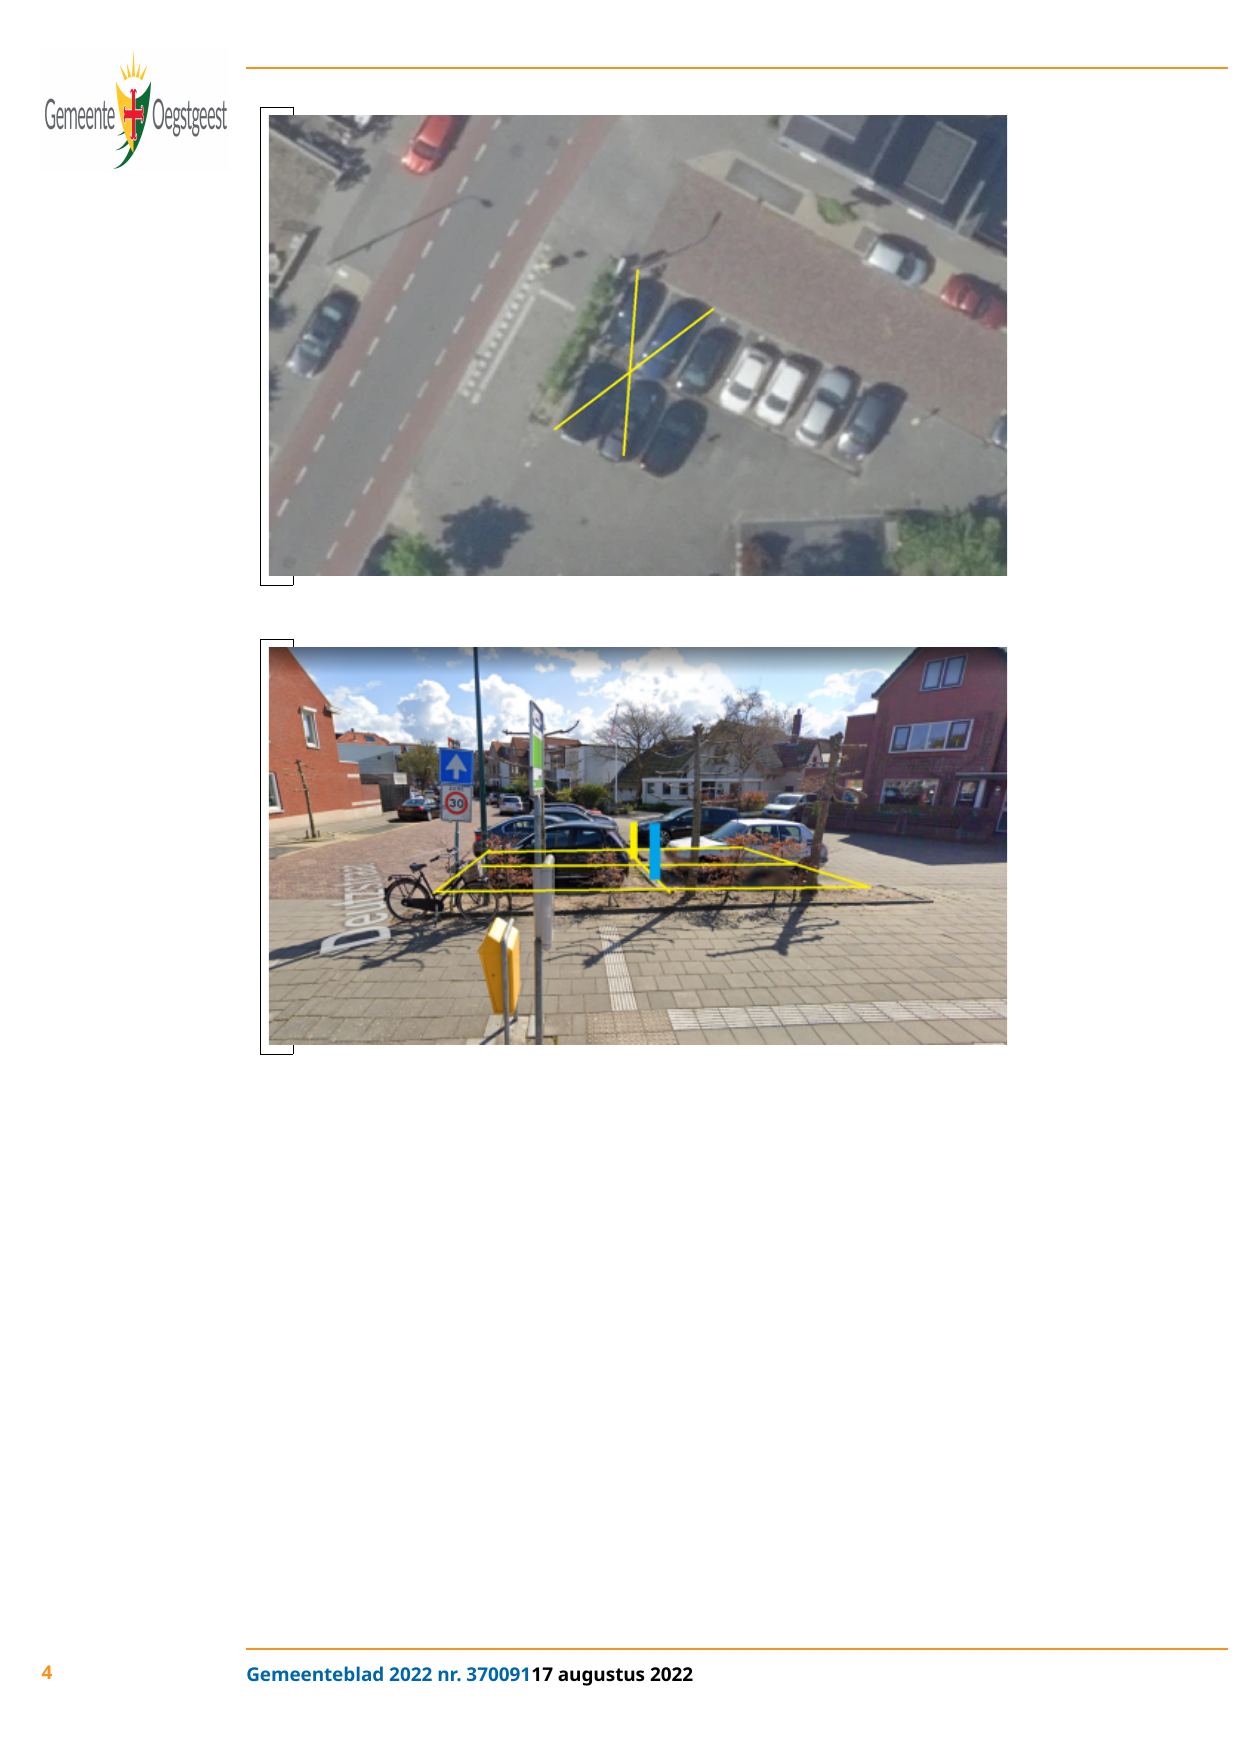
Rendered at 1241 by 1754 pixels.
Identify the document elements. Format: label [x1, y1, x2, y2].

picture [268, 647, 1008, 1045]
picture [41, 47, 231, 172]
picture [268, 115, 1008, 576]
